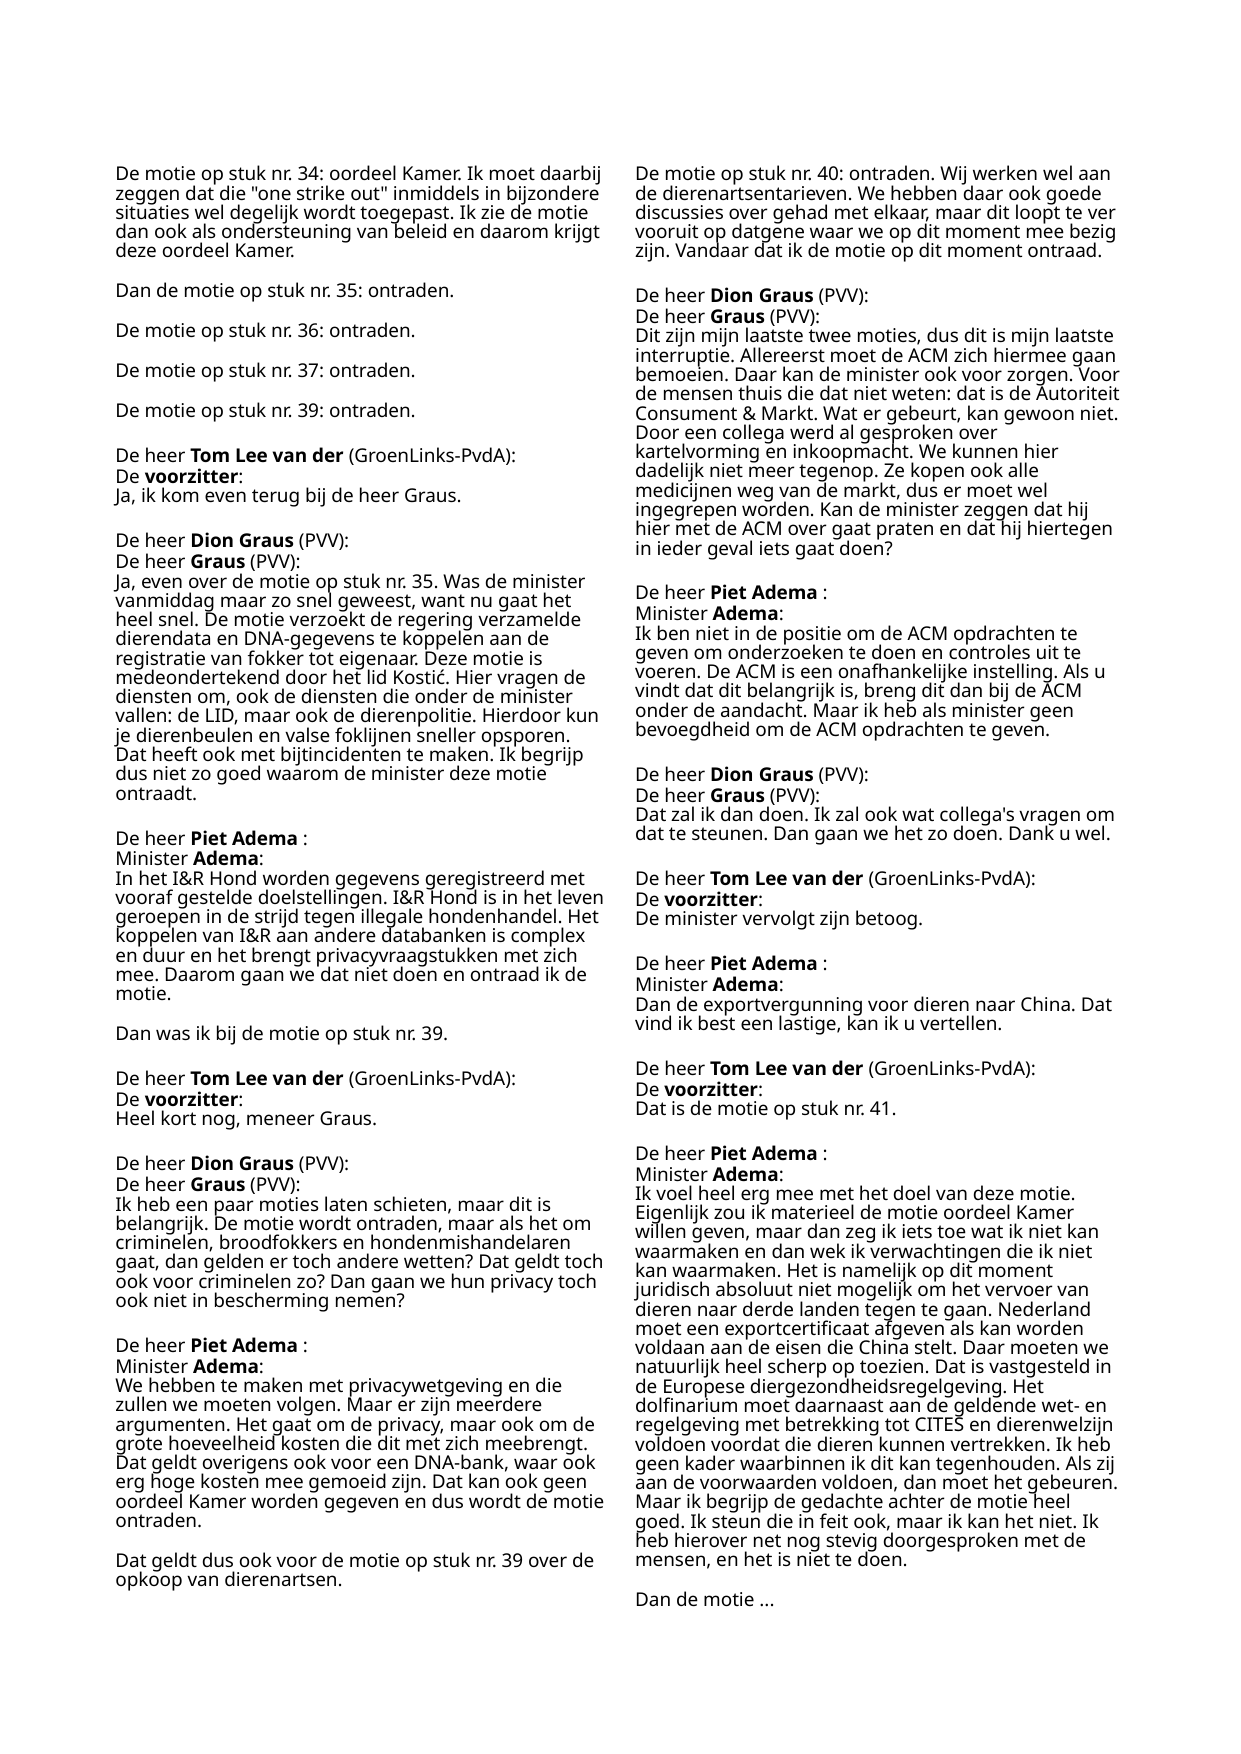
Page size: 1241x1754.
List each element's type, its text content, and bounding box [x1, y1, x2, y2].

text Minister Adema: [635, 605, 1125, 624]
text In het I&R Hond worden gegevens geregistreerd met vooraf gestelde doelstellingen. I&R Hond is in het leven geroepen in de strijd tegen illegale hondenhandel. Het koppelen van I&R aan andere databanken is complex en duur en het brengt privacyvraagstukken met zich mee. Daarom gaan we dat niet doen en ontraad ik de motie. [115, 870, 605, 1004]
text De heer Graus (PVV): [115, 553, 605, 573]
text We hebben te maken met privacywetgeving en die zullen we moeten volgen. Maar er zijn meerdere argumenten. Het gaat om de privacy, maar ook om de grote hoeveelheid kosten die dit met zich meebrengt. Dat geldt overigens ook voor een DNA-bank, waar ook erg hoge kosten mee gemoeid zijn. Dat kan ook geen oordeel Kamer worden gegeven en dus wordt de motie ontraden. [115, 1377, 605, 1531]
text Dat zal ik dan doen. Ik zal ook wat collega's vragen om dat te steunen. Dan gaan we het zo doen. Dank u wel. [635, 806, 1125, 844]
text De heer Dion Graus (PVV): [635, 282, 1125, 308]
text Dit zijn mijn laatste twee moties, dus dit is mijn laatste interruptie. Allereerst moet de ACM zich hiermee gaan bemoeien. Daar kan de minister ook voor zorgen. Voor de mensen thuis die dat niet weten: dat is de Autoriteit Consument & Markt. Wat er gebeurt, kan gewoon niet. Door een collega werd al gesproken over kartelvorming en inkoopmacht. We kunnen hier dadelijk niet meer tegenop. Ze kopen ook alle medicijnen weg van de markt, dus er moet wel ingegrepen worden. Kan de minister zeggen dat hij hier met de ACM over gaat praten en dat hij hiertegen in ieder geval iets gaat doen? [635, 327, 1125, 559]
text De heer Tom Lee van der (GroenLinks-PvdA): [115, 1065, 605, 1091]
text De heer Graus (PVV): [635, 308, 1125, 327]
text Ja, ik kom even terug bij de heer Graus. [115, 487, 605, 507]
text De motie op stuk nr. 39: ontraden. [115, 402, 605, 422]
text Ik ben niet in de positie om de ACM opdrachten te geven om onderzoeken te doen en controles uit te voeren. De ACM is een onafhankelijke instelling. Als u vindt dat dit belangrijk is, breng dit dan bij de ACM onder de aandacht. Maar ik heb als minister geen bevoegdheid om de ACM opdrachten te geven. [635, 624, 1125, 740]
text De heer Dion Graus (PVV): [635, 761, 1125, 787]
text Dan de exportvergunning voor dieren naar China. Dat vind ik best een lastige, kan ik u vertellen. [635, 996, 1125, 1034]
text De heer Piet Adema : [635, 579, 1125, 605]
text Minister Adema: [635, 976, 1125, 996]
text De voorzitter: [635, 1081, 1125, 1100]
text De heer Dion Graus (PVV): [115, 528, 605, 553]
text De heer Tom Lee van der (GroenLinks-PvdA): [635, 865, 1125, 891]
text Minister Adema: [115, 1358, 605, 1377]
text Minister Adema: [115, 850, 605, 870]
text Ja, even over de motie op stuk nr. 35. Was de minister vanmiddag maar zo snel geweest, want nu gaat het heel snel. De motie verzoekt de regering verzamelde dierendata en DNA-gegevens te koppelen aan de registratie van fokker tot eigenaar. Deze motie is medeondertekend door het lid Kostić. Hier vragen de diensten om, ook de diensten die onder de minister vallen: de LID, maar ook de dierenpolitie. Hierdoor kun je dierenbeulen en valse foklijnen sneller opsporen. Dat heeft ook met bijtincidenten te maken. Ik begrijp dus niet zo goed waarom de minister deze motie ontraadt. [115, 573, 605, 804]
text De heer Dion Graus (PVV): [115, 1151, 605, 1176]
text De heer Piet Adema : [635, 1140, 1125, 1166]
text De heer Piet Adema : [635, 951, 1125, 976]
text De heer Graus (PVV): [115, 1176, 605, 1196]
text Dan de motie op stuk nr. 35: ontraden. [115, 282, 605, 302]
text De heer Tom Lee van der (GroenLinks-PvdA): [115, 442, 605, 468]
text Minister Adema: [635, 1166, 1125, 1185]
text De voorzitter: [635, 891, 1125, 910]
text De heer Tom Lee van der (GroenLinks-PvdA): [635, 1055, 1125, 1081]
text Dan was ik bij de motie op stuk nr. 39. [115, 1025, 605, 1044]
text De heer Piet Adema : [115, 825, 605, 850]
text Heel kort nog, meneer Graus. [115, 1110, 605, 1130]
text De heer Piet Adema : [115, 1332, 605, 1358]
text Ik voel heel erg mee met het doel van deze motie. Eigenlijk zou ik materieel de motie oordeel Kamer willen geven, maar dan zeg ik iets toe wat ik niet kan waarmaken en dan wek ik verwachtingen die ik niet kan waarmaken. Het is namelijk op dit moment juridisch absoluut niet mogelijk om het vervoer van dieren naar derde landen tegen te gaan. Nederland moet een exportcertificaat afgeven als kan worden voldaan aan de eisen die China stelt. Daar moeten we natuurlijk heel scherp op toezien. Dat is vastgesteld in de Europese diergezondheidsregelgeving. Het dolfinarium moet daarnaast aan de geldende wet- en regelgeving met betrekking tot CITES en dierenwelzijn voldoen voordat die dieren kunnen vertrekken. Ik heb geen kader waarbinnen ik dit kan tegenhouden. Als zij aan de voorwaarden voldoen, dan moet het gebeuren. Maar ik begrijp de gedachte achter de motie heel goed. Ik steun die in feit ook, maar ik kan het niet. Ik heb hierover net nog stevig doorgesproken met de mensen, en het is niet te doen. [635, 1185, 1125, 1570]
text Dat geldt dus ook voor de motie op stuk nr. 39 over de opkoop van dierenartsen. [115, 1552, 605, 1590]
text De motie op stuk nr. 34: oordeel Kamer. Ik moet daarbij zeggen dat die "one strike out" inmiddels in bijzondere situaties wel degelijk wordt toegepast. Ik zie de motie dan ook als ondersteuning van beleid en daarom krijgt deze oordeel Kamer. [115, 165, 605, 262]
text Dan de motie ... [635, 1591, 1125, 1610]
text De motie op stuk nr. 36: ontraden. [115, 322, 605, 342]
text De heer Graus (PVV): [635, 787, 1125, 806]
text Ik heb een paar moties laten schieten, maar dit is belangrijk. De motie wordt ontraden, maar als het om criminelen, broodfokkers en hondenmishandelaren gaat, dan gelden er toch andere wetten? Dat geldt toch ook voor criminelen zo? Dan gaan we hun privacy toch ook niet in bescherming nemen? [115, 1196, 605, 1311]
text De minister vervolgt zijn betoog. [635, 910, 1125, 930]
text De voorzitter: [115, 468, 605, 487]
text De motie op stuk nr. 37: ontraden. [115, 362, 605, 382]
text De motie op stuk nr. 40: ontraden. Wij werken wel aan de dierenartsentarieven. We hebben daar ook goede discussies over gehad met elkaar, maar dit loopt te ver vooruit op datgene waar we op dit moment mee bezig zijn. Vandaar dat ik de motie op dit moment ontraad. [635, 165, 1125, 262]
text Dat is de motie op stuk nr. 41. [635, 1100, 1125, 1119]
text De voorzitter: [115, 1091, 605, 1110]
